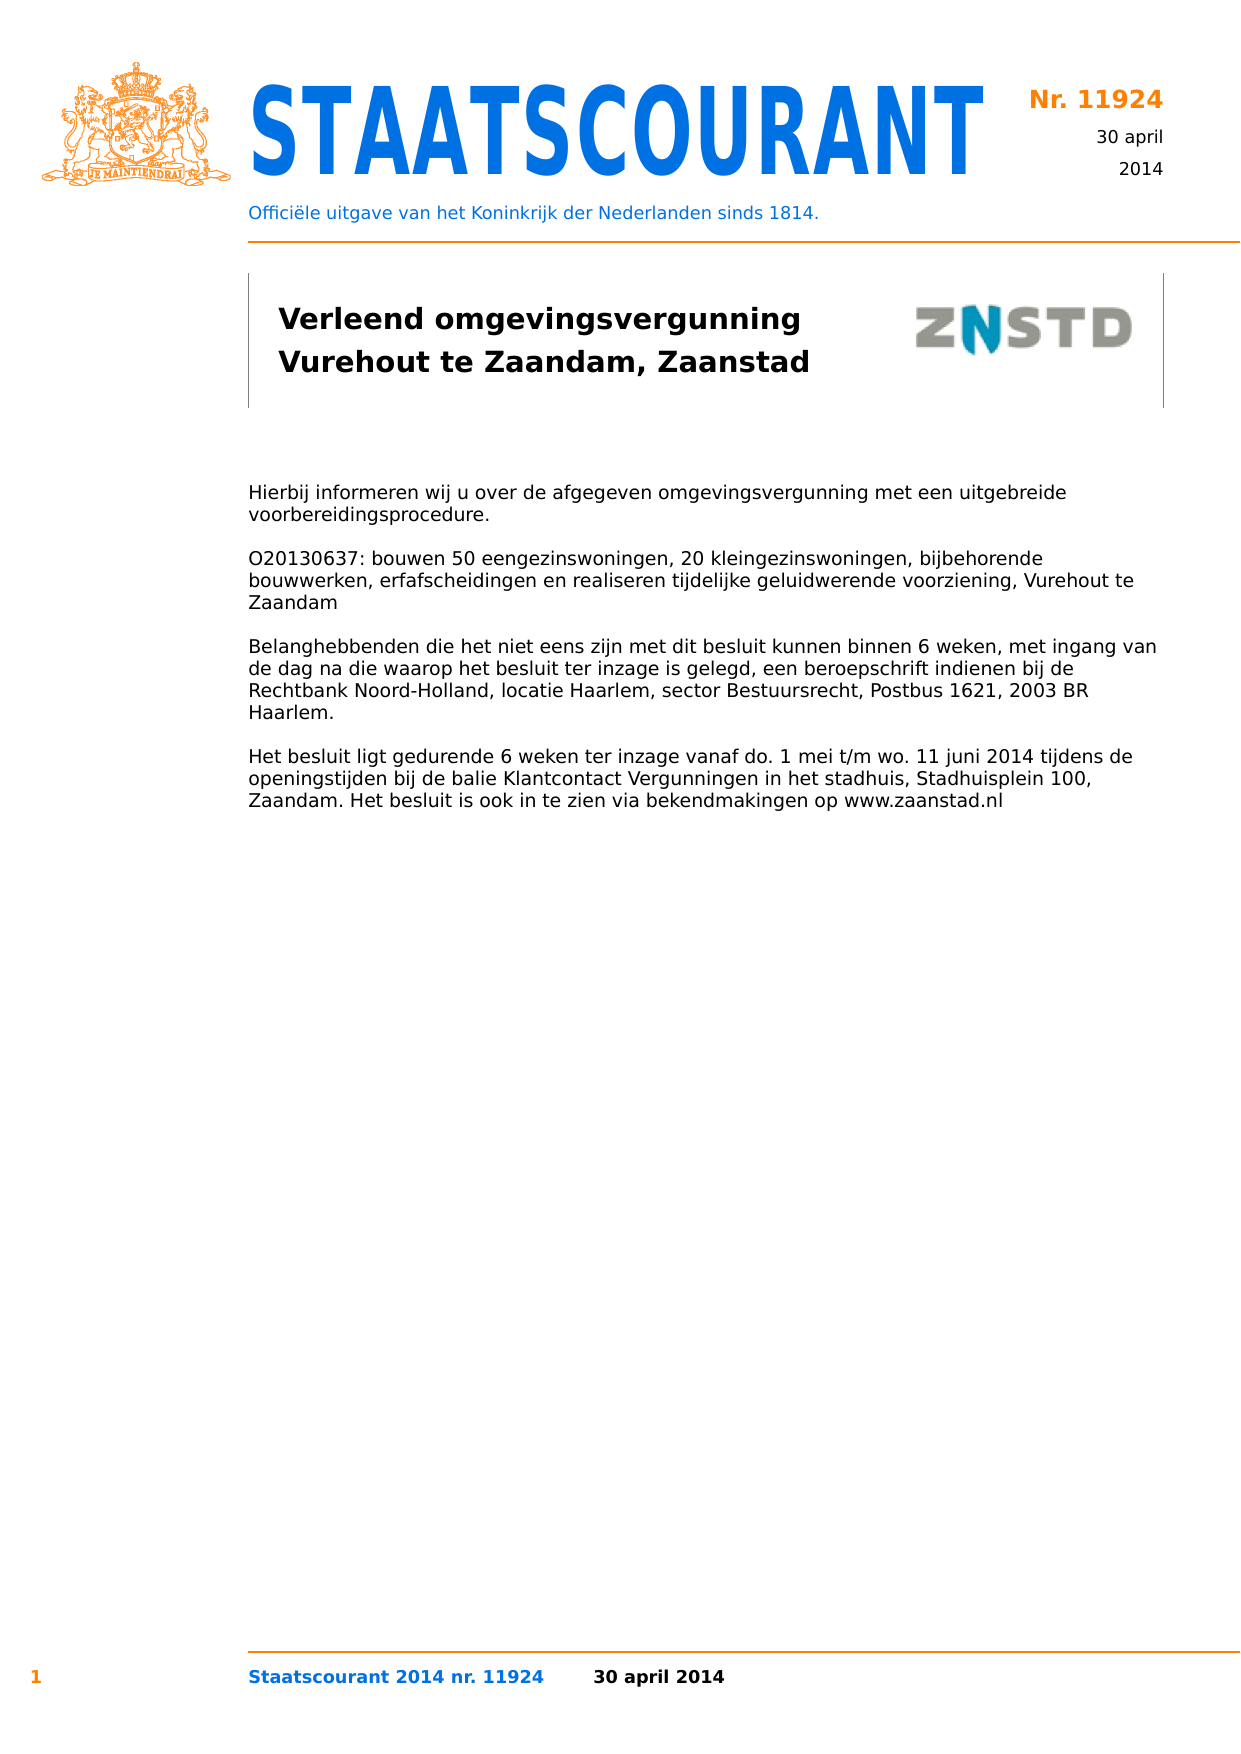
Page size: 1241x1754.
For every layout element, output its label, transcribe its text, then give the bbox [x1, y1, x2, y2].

subtitle Verleend omgevingsvergunning Vurehout te Zaandam, Zaanstad [249, 273, 1163, 408]
picture [41, 62, 231, 186]
table_header STAATSCOURANT [248, 62, 998, 203]
table_header [25, 62, 248, 241]
table_header Nr. 11924 [998, 62, 1240, 121]
text Belanghebbenden die het niet eens zijn met dit besluit kunnen binnen 6 weken, met ingang van de dag na die waarop het besluit ter inzage is gelegd, een beroepschrift indienen bij de Rechtbank Noord-Holland, locatie Haarlem, sector Bestuursrecht, Postbus 1621, 2003 BR Haarlem. [248, 636, 1163, 724]
table_cell Officiële uitgave van het Koninkrijk der Nederlanden sinds 1814. [248, 203, 1240, 241]
table_cell 30 april [998, 121, 1240, 153]
table_cell 2014 [998, 153, 1240, 203]
text Het besluit ligt gedurende 6 weken ter inzage vanaf do. 1 mei t/m wo. 11 juni 2014 tijdens de openingstijden bij de balie Klantcontact Vergunningen in het stadhuis, Stadhuisplein 100, Zaandam. Het besluit is ook in te zien via bekendmakingen op www.zaanstad.nl [248, 746, 1163, 812]
text O20130637: bouwen 50 eengezinswoningen, 20 kleingezinswoningen, bijbehorende bouwwerken, erfafscheidingen en realiseren tijdelijke geluidwerende voorziening, Vurehout te Zaandam [248, 548, 1163, 614]
picture [914, 302, 1134, 356]
text Hierbij informeren wij u over de afgegeven omgevingsvergunning met een uitgebreide voorbereidingsprocedure. [248, 482, 1163, 526]
